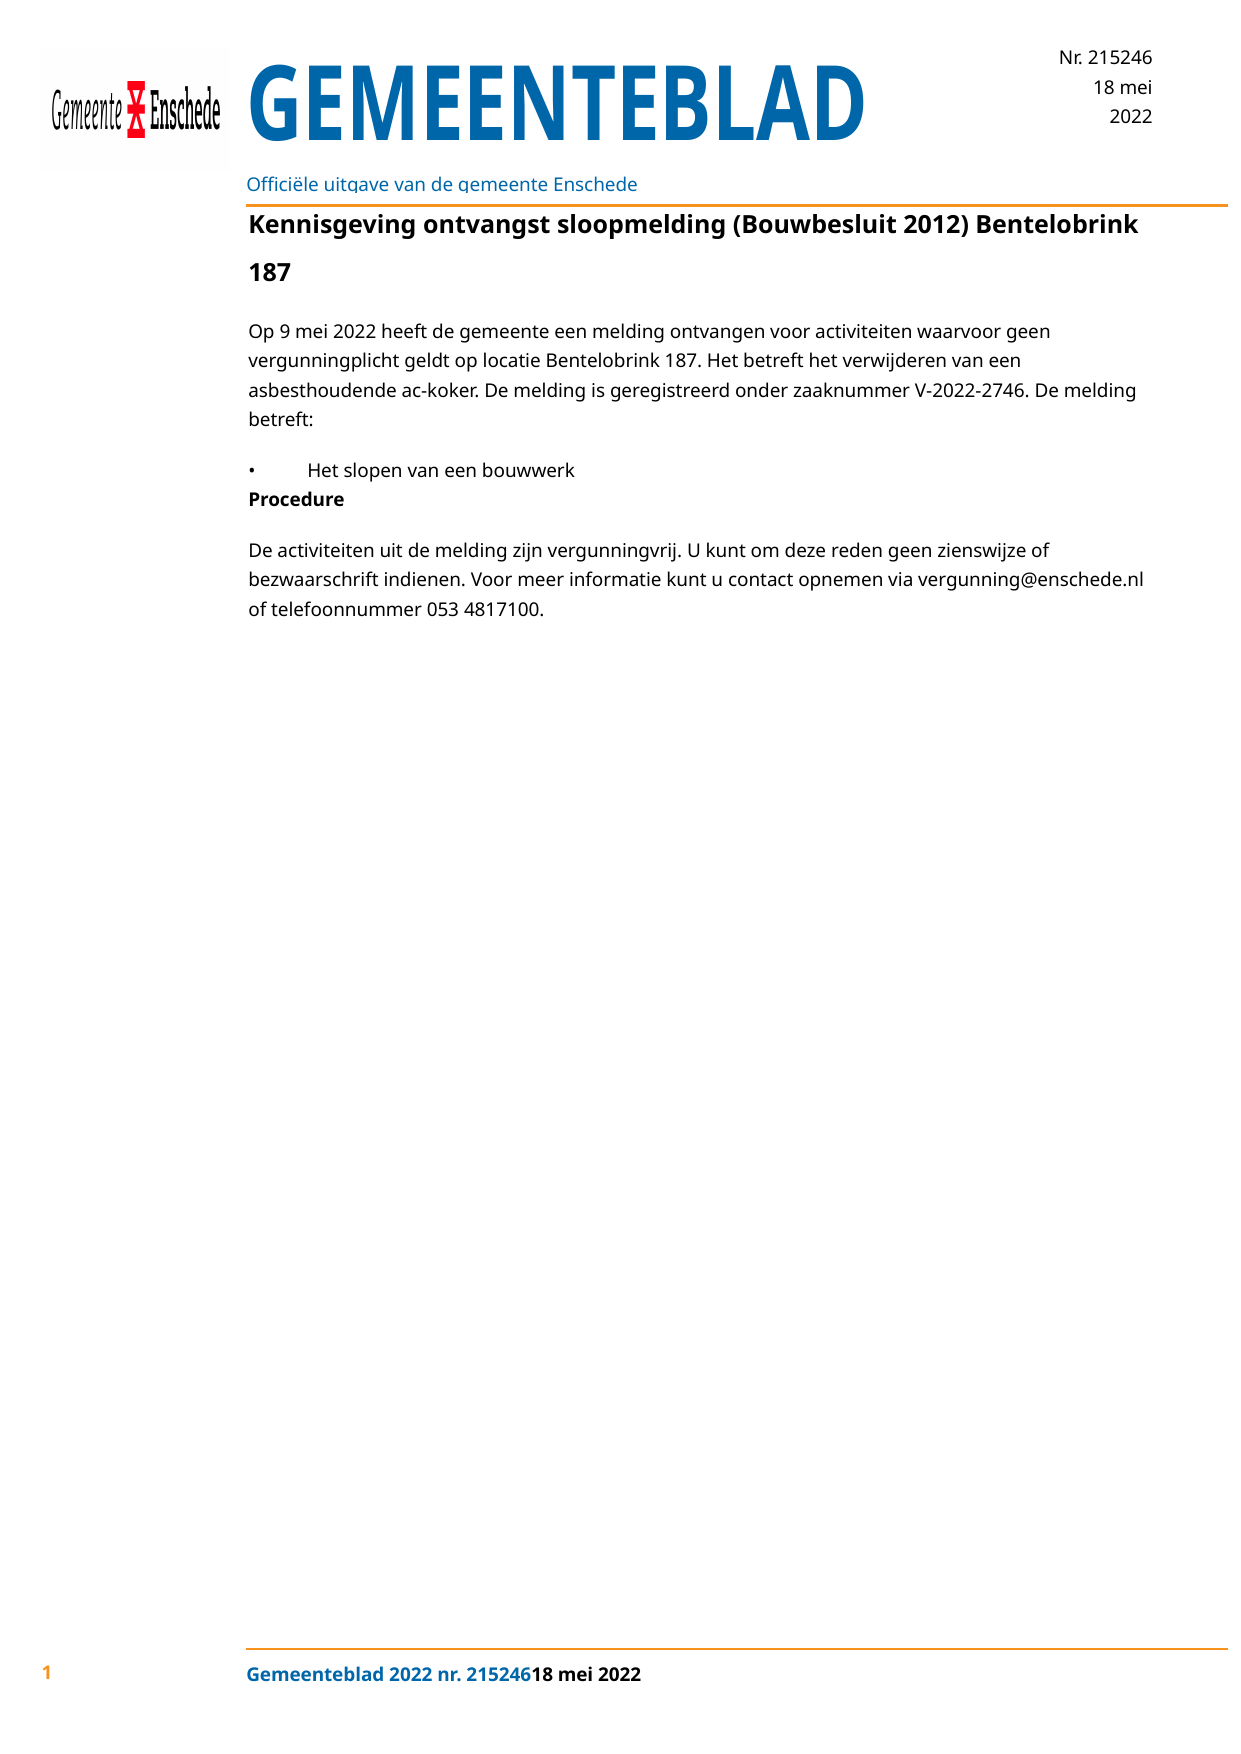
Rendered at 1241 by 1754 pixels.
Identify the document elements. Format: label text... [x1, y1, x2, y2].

text Op 9 mei 2022 heeft de gemeente een melding ontvangen voor activiteiten waarvoor geen vergunningplicht geldt op locatie Bentelobrink 187. Het betreft het verwijderen van een asbesthoudende ac-koker. De melding is geregistreerd onder zaaknummer V-2022-2746. De melding betreft: [248, 318, 1152, 432]
list Het slopen van een bouwwerk [248, 457, 1152, 483]
picture [41, 47, 231, 172]
text De activiteiten uit de melding zijn vergunningvrij. U kunt om deze reden geen zienswijze of bezwaarschrift indienen. Voor meer informatie kunt u contact opnemen via vergunning@enschede.nl of telefoonnummer 053 4817100. [248, 537, 1152, 622]
text Procedure [248, 487, 1152, 512]
text Kennisgeving ontvangst sloopmelding (Bouwbesluit 2012) Bentelobrink 187 [248, 207, 1152, 288]
